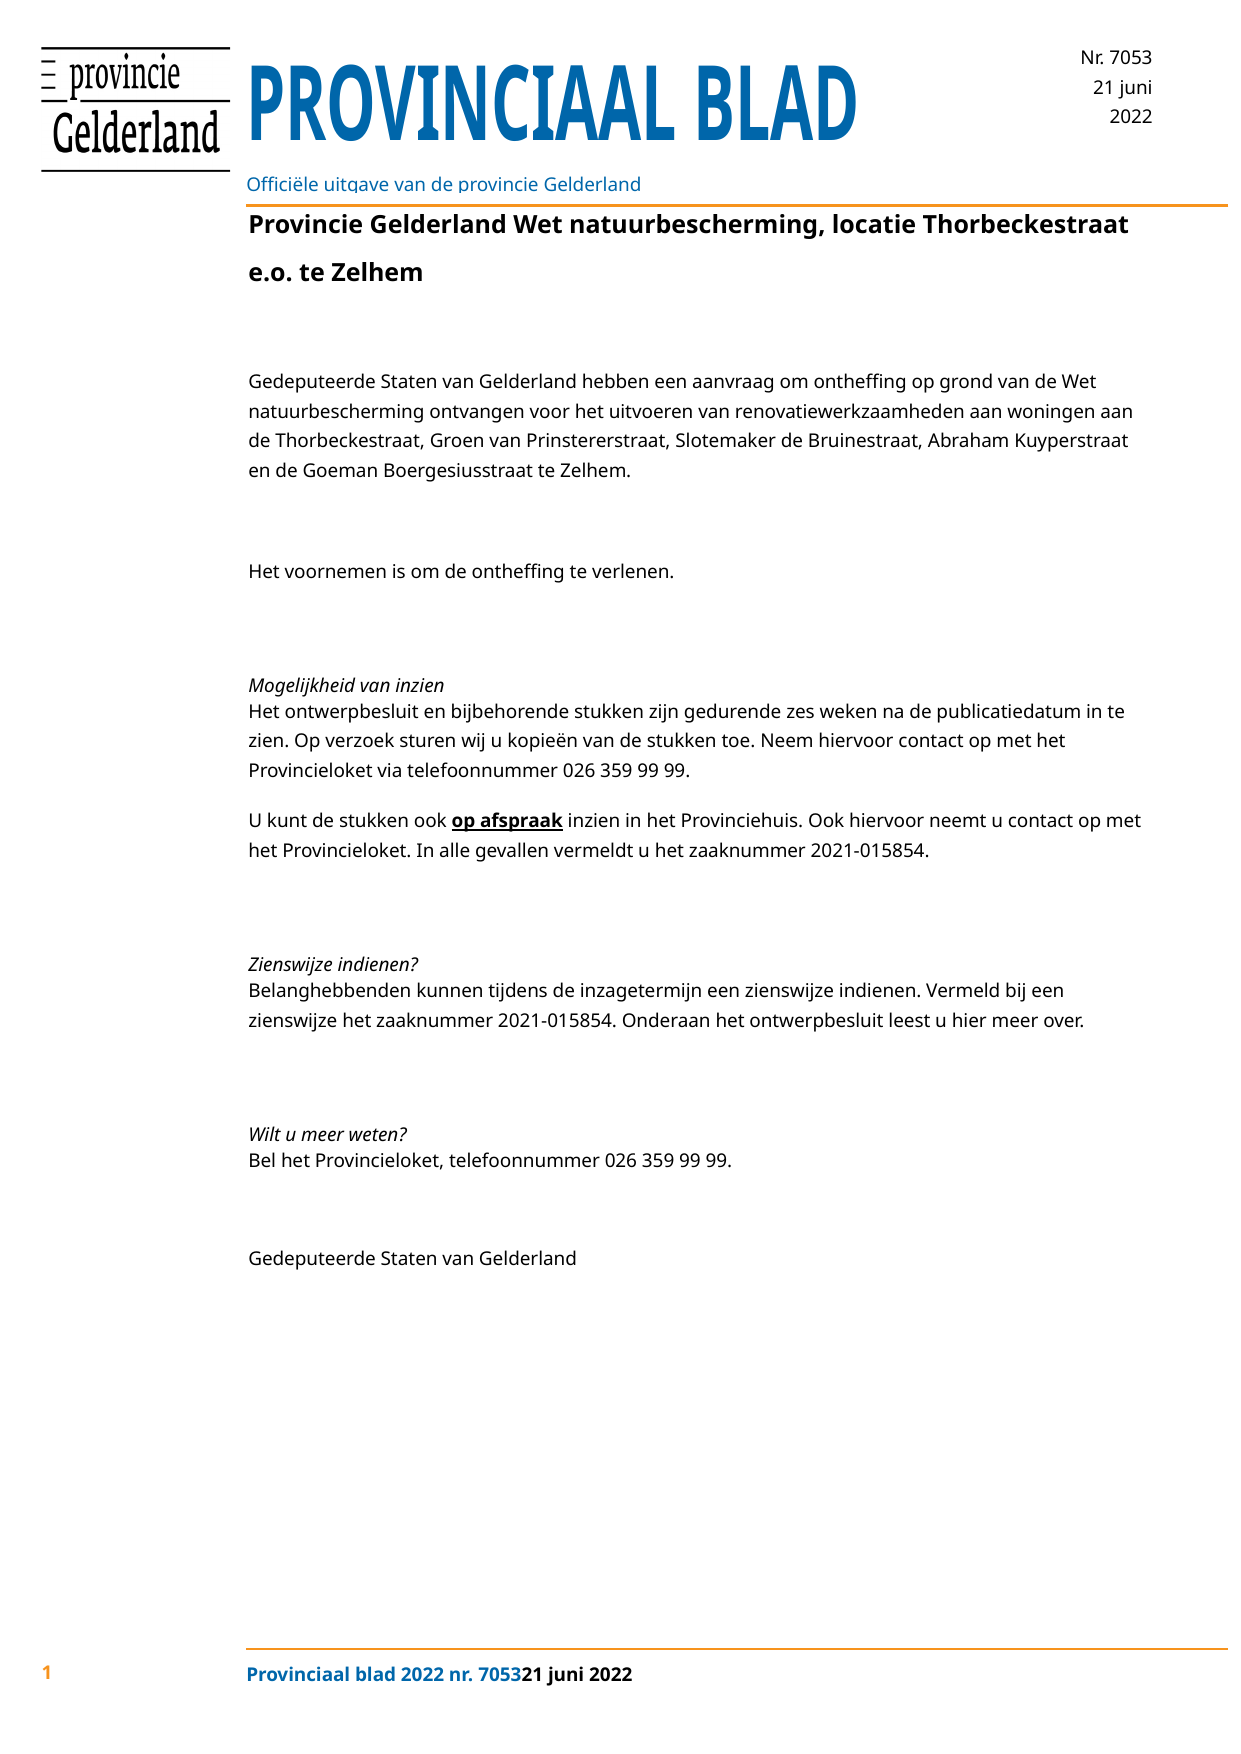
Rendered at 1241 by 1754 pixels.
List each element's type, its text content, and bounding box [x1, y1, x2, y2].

text Zienswijze indienen? [248, 952, 1152, 977]
picture [41, 47, 231, 172]
text Het voornemen is om de ontheffing te verlenen. [248, 558, 1152, 584]
text Gedeputeerde Staten van Gelderland [248, 1245, 1152, 1271]
text U kunt de stukken ook op afspraak inzien in het Provinciehuis. Ook hiervoor neemt u contact op met het Provincieloket. In alle gevallen vermeldt u het zaaknummer 2021-015854. [248, 808, 1152, 863]
text Belanghebbenden kunnen tijdens de inzagetermijn een zienswijze indienen. Vermeld bij een zienswijze het zaaknummer 2021-015854. Onderaan het ontwerpbesluit leest u hier meer over. [248, 977, 1152, 1033]
text Provincie Gelderland Wet natuurbescherming, locatie Thorbeckestraat e.o. te Zelhem [248, 207, 1152, 288]
text Mogelijkheid van inzien [248, 672, 1152, 698]
text Het ontwerpbesluit en bijbehorende stukken zijn gedurende zes weken na de publicatiedatum in te zien. Op verzoek sturen wij u kopieën van de stukken toe. Neem hiervoor contact op met het Provincieloket via telefoonnummer 026 359 99 99. [248, 698, 1152, 783]
text Wilt u meer weten? [248, 1121, 1152, 1147]
text Gedeputeerde Staten van Gelderland hebben een aanvraag om ontheffing op grond van de Wet natuurbescherming ontvangen voor het uitvoeren van renovatiewerkzaamheden aan woningen aan de Thorbeckestraat, Groen van Prinstererstraat, Slotemaker de Bruinestraat, Abraham Kuyperstraat en de Goeman Boergesiusstraat te Zelhem. [248, 368, 1152, 483]
text Bel het Provincieloket, telefoonnummer 026 359 99 99. [248, 1147, 1152, 1173]
